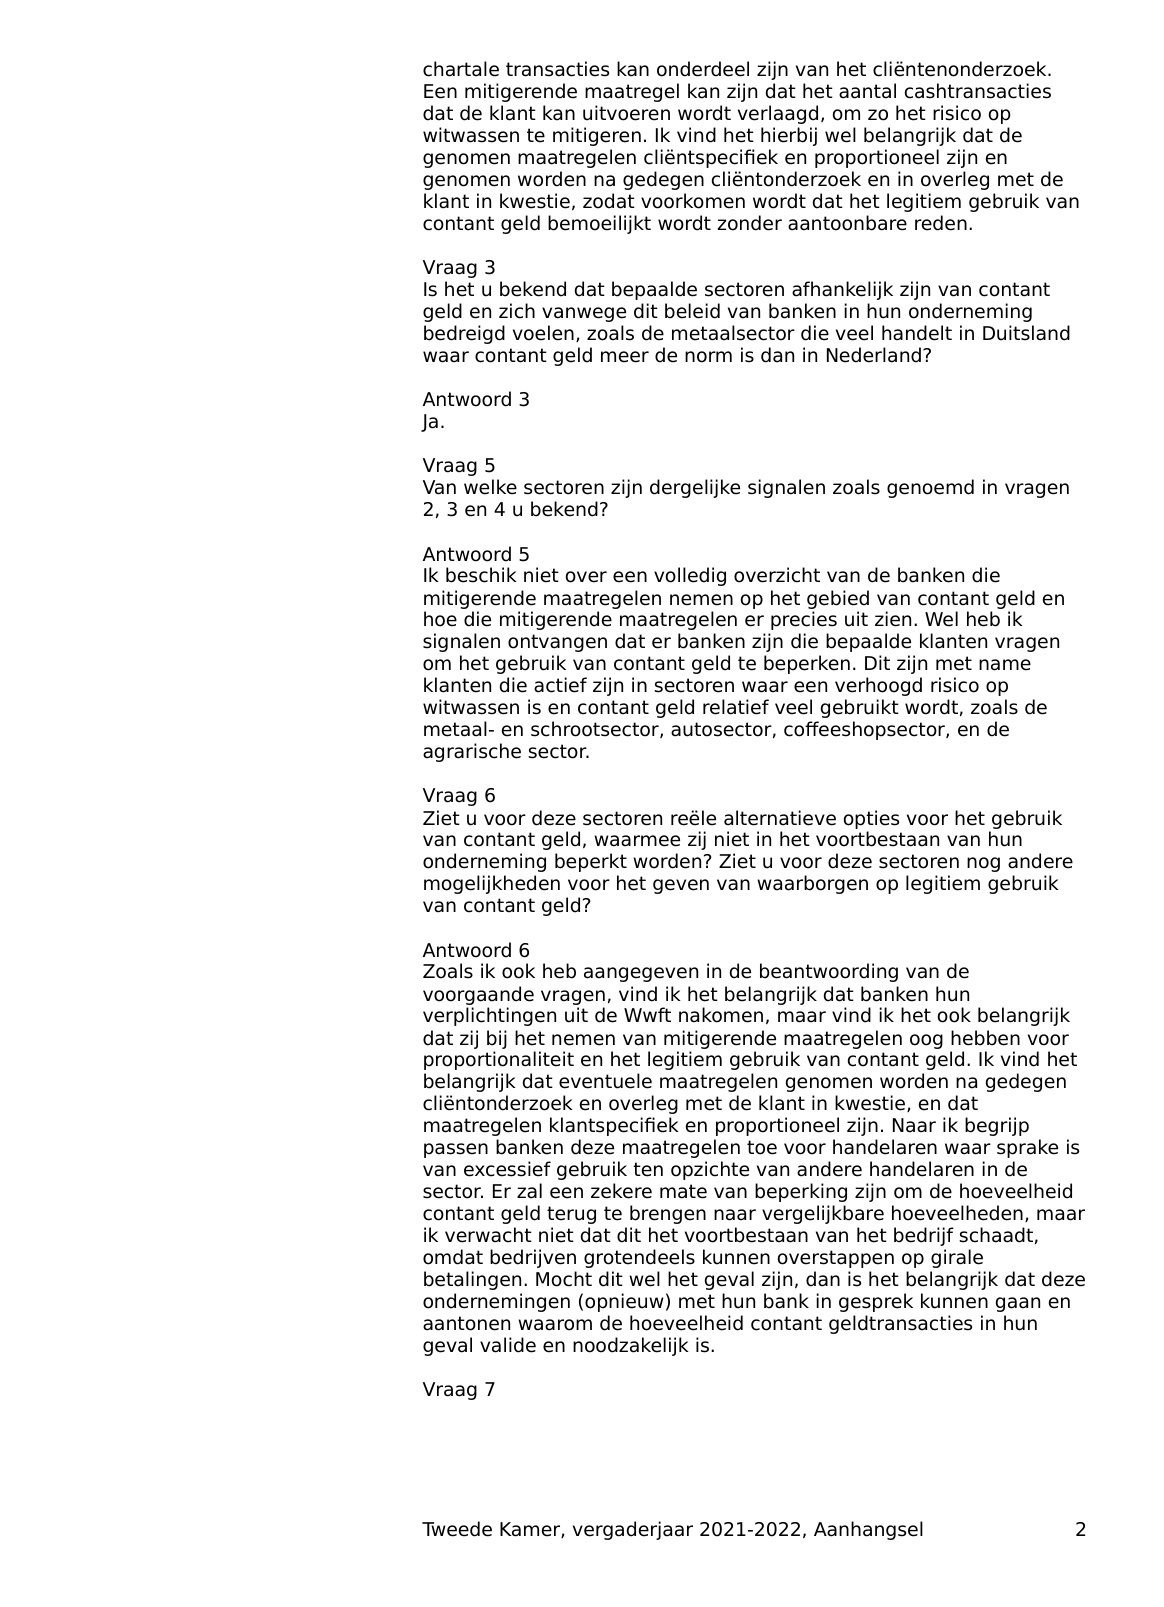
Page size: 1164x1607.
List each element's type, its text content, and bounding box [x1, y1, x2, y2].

text Antwoord 5 [422, 543, 1087, 565]
text Vraag 5 [422, 455, 1087, 477]
text Vraag 7 [422, 1379, 1087, 1401]
text Antwoord 3 [422, 389, 1087, 411]
text Vraag 6 [422, 785, 1087, 807]
text Zoals ik ook heb aangegeven in de beantwoording van de voorgaande vragen, vind ik het belangrijk dat banken hun verplichtingen uit de Wwft nakomen, maar vind ik het ook belangrijk dat zij bij het nemen van mitigerende maatregelen oog hebben voor proportionaliteit en het legitiem gebruik van contant geld. Ik vind het belangrijk dat eventuele maatregelen genomen worden na gedegen cliëntonderzoek en overleg met de klant in kwestie, en dat maatregelen klantspecifiek en proportioneel zijn. Naar ik begrijp passen banken deze maatregelen toe voor handelaren waar sprake is van excessief gebruik ten opzichte van andere handelaren in de sector. Er zal een zekere mate van beperking zijn om de hoeveelheid contant geld terug te brengen naar vergelijkbare hoeveelheden, maar ik verwacht niet dat dit het voortbestaan van het bedrijf schaadt, omdat bedrijven grotendeels kunnen overstappen op girale betalingen. Mocht dit wel het geval zijn, dan is het belangrijk dat deze ondernemingen (opnieuw) met hun bank in gesprek kunnen gaan en aantonen waarom de hoeveelheid contant geldtransacties in hun geval valide en noodzakelijk is. [422, 961, 1087, 1357]
text Ziet u voor deze sectoren reële alternatieve opties voor het gebruik van contant geld, waarmee zij niet in het voortbestaan van hun onderneming beperkt worden? Ziet u voor deze sectoren nog andere mogelijkheden voor het geven van waarborgen op legitiem gebruik van contant geld? [422, 807, 1087, 917]
text Antwoord 6 [422, 939, 1087, 961]
text Is het u bekend dat bepaalde sectoren afhankelijk zijn van contant geld en zich vanwege dit beleid van banken in hun onderneming bedreigd voelen, zoals de metaalsector die veel handelt in Duitsland waar contant geld meer de norm is dan in Nederland? [422, 279, 1087, 367]
text Vraag 3 [422, 257, 1087, 279]
text Ja. [422, 411, 1087, 433]
text Van welke sectoren zijn dergelijke signalen zoals genoemd in vragen 2, 3 en 4 u bekend? [422, 477, 1087, 521]
text chartale transacties kan onderdeel zijn van het cliëntenonderzoek. Een mitigerende maatregel kan zijn dat het aantal cashtransacties dat de klant kan uitvoeren wordt verlaagd, om zo het risico op witwassen te mitigeren. Ik vind het hierbij wel belangrijk dat de genomen maatregelen cliëntspecifiek en proportioneel zijn en genomen worden na gedegen cliëntonderzoek en in overleg met de klant in kwestie, zodat voorkomen wordt dat het legitiem gebruik van contant geld bemoeilijkt wordt zonder aantoonbare reden. [422, 59, 1087, 235]
text Ik beschik niet over een volledig overzicht van de banken die mitigerende maatregelen nemen op het gebied van contant geld en hoe die mitigerende maatregelen er precies uit zien. Wel heb ik signalen ontvangen dat er banken zijn die bepaalde klanten vragen om het gebruik van contant geld te beperken. Dit zijn met name klanten die actief zijn in sectoren waar een verhoogd risico op witwassen is en contant geld relatief veel gebruikt wordt, zoals de metaal- en schrootsector, autosector, coffeeshopsector, en de agrarische sector. [422, 565, 1087, 763]
